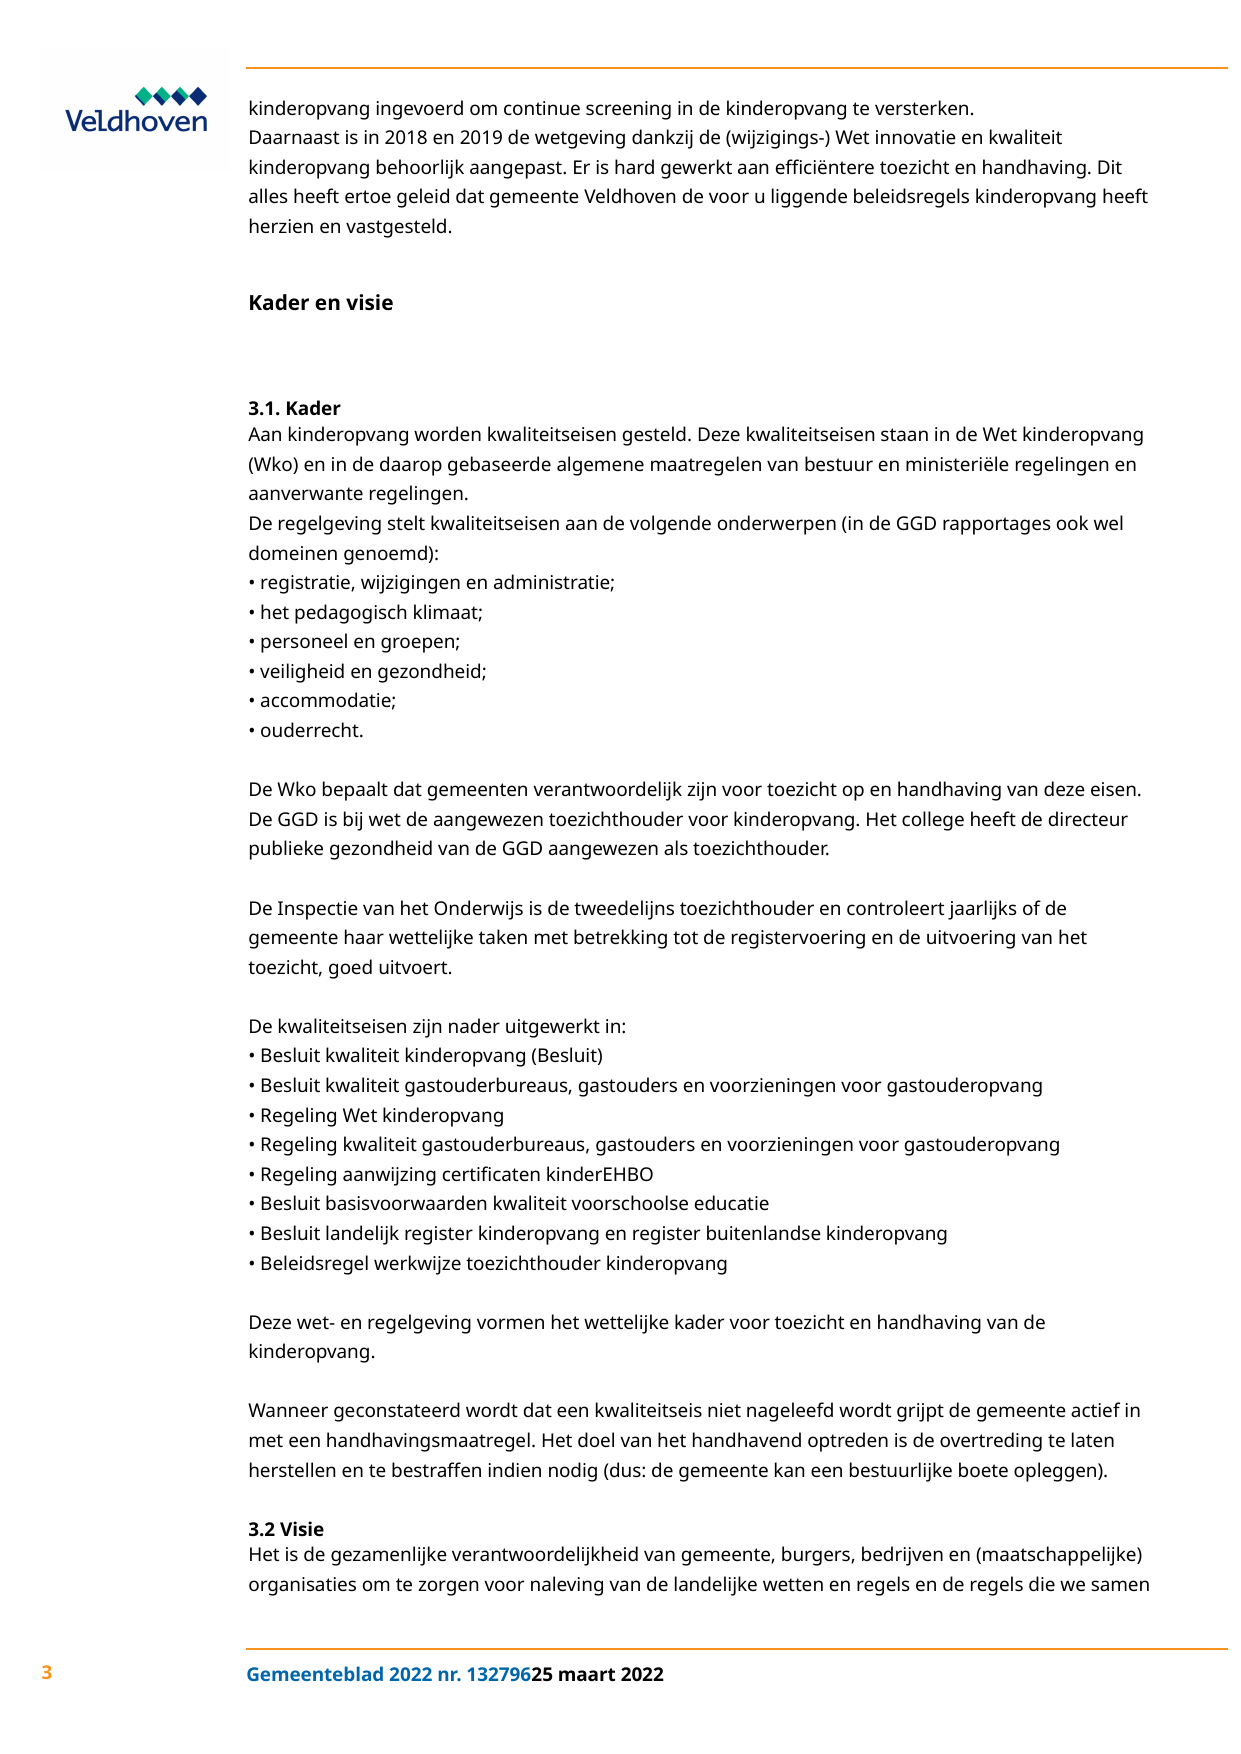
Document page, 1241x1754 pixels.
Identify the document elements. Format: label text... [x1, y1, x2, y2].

text • het pedagogisch klimaat; [248, 599, 1152, 624]
text • Regeling kwaliteit gastouderbureaus, gastouders en voorzieningen voor gastouderopvang [248, 1131, 1152, 1157]
text • Besluit kwaliteit kinderopvang (Besluit) [248, 1043, 1152, 1068]
text Kader en visie [248, 288, 1152, 317]
text De regelgeving stelt kwaliteitseisen aan de volgende onderwerpen (in de GGD rapportages ook wel domeinen genoemd): [248, 510, 1152, 565]
text Aan kinderopvang worden kwaliteitseisen gesteld. Deze kwaliteitseisen staan in de Wet kinderopvang (Wko) en in de daarop gebaseerde algemene maatregelen van bestuur en ministeriële regelingen en aanverwante regelingen. [248, 421, 1152, 506]
text • registratie, wijzigingen en administratie; [248, 569, 1152, 595]
text • Besluit basisvoorwaarden kwaliteit voorschoolse educatie [248, 1191, 1152, 1216]
text • Beleidsregel werkwijze toezichthouder kinderopvang [248, 1250, 1152, 1275]
text 3.1. Kader [248, 396, 1152, 421]
text Daarnaast is in 2018 en 2019 de wetgeving dankzij de (wijzigings-) Wet innovatie en kwaliteit kinderopvang behoorlijk aangepast. Er is hard gewerkt aan efficiëntere toezicht en handhaving. Dit alles heeft ertoe geleid dat gemeente Veldhoven de voor u liggende beleidsregels kinderopvang heeft herzien en vastgesteld. [248, 124, 1152, 239]
text De kwaliteitseisen zijn nader uitgewerkt in: [248, 1013, 1152, 1039]
text De Inspectie van het Onderwijs is de tweedelijns toezichthouder en controleert jaarlijks of de gemeente haar wettelijke taken met betrekking tot de registervoering en de uitvoering van het toezicht, goed uitvoert. [248, 895, 1152, 979]
text De Wko bepaalt dat gemeenten verantwoordelijk zijn voor toezicht op en handhaving van deze eisen. De GGD is bij wet de aangewezen toezichthouder voor kinderopvang. Het college heeft de directeur publieke gezondheid van de GGD aangewezen als toezichthouder. [248, 776, 1152, 861]
text • accommodatie; [248, 688, 1152, 713]
text • Besluit kwaliteit gastouderbureaus, gastouders en voorzieningen voor gastouderopvang [248, 1072, 1152, 1098]
text • personeel en groepen; [248, 628, 1152, 654]
text kinderopvang. [248, 1338, 1152, 1364]
text • ouderrecht. [248, 717, 1152, 743]
text Deze wet- en regelgeving vormen het wettelijke kader voor toezicht en handhaving van de [248, 1309, 1152, 1334]
text • Besluit landelijk register kinderopvang en register buitenlandse kinderopvang [248, 1220, 1152, 1246]
picture [41, 47, 231, 172]
text Het is de gezamenlijke verantwoordelijkheid van gemeente, burgers, bedrijven en (maatschappelijke) organisaties om te zorgen voor naleving van de landelijke wetten en regels en de regels die we samen [248, 1542, 1152, 1597]
text • Regeling aanwijzing certificaten kinderEHBO [248, 1161, 1152, 1187]
text 3.2 Visie [248, 1516, 1152, 1542]
text kinderopvang ingevoerd om continue screening in de kinderopvang te versterken. [248, 95, 1152, 121]
text • Regeling Wet kinderopvang [248, 1102, 1152, 1127]
text • veiligheid en gezondheid; [248, 658, 1152, 684]
text Wanneer geconstateerd wordt dat een kwaliteitseis niet nageleefd wordt grijpt de gemeente actief in met een handhavingsmaatregel. Het doel van het handhavend optreden is de overtreding te laten herstellen en te bestraffen indien nodig (dus: de gemeente kan een bestuurlijke boete opleggen). [248, 1398, 1152, 1482]
